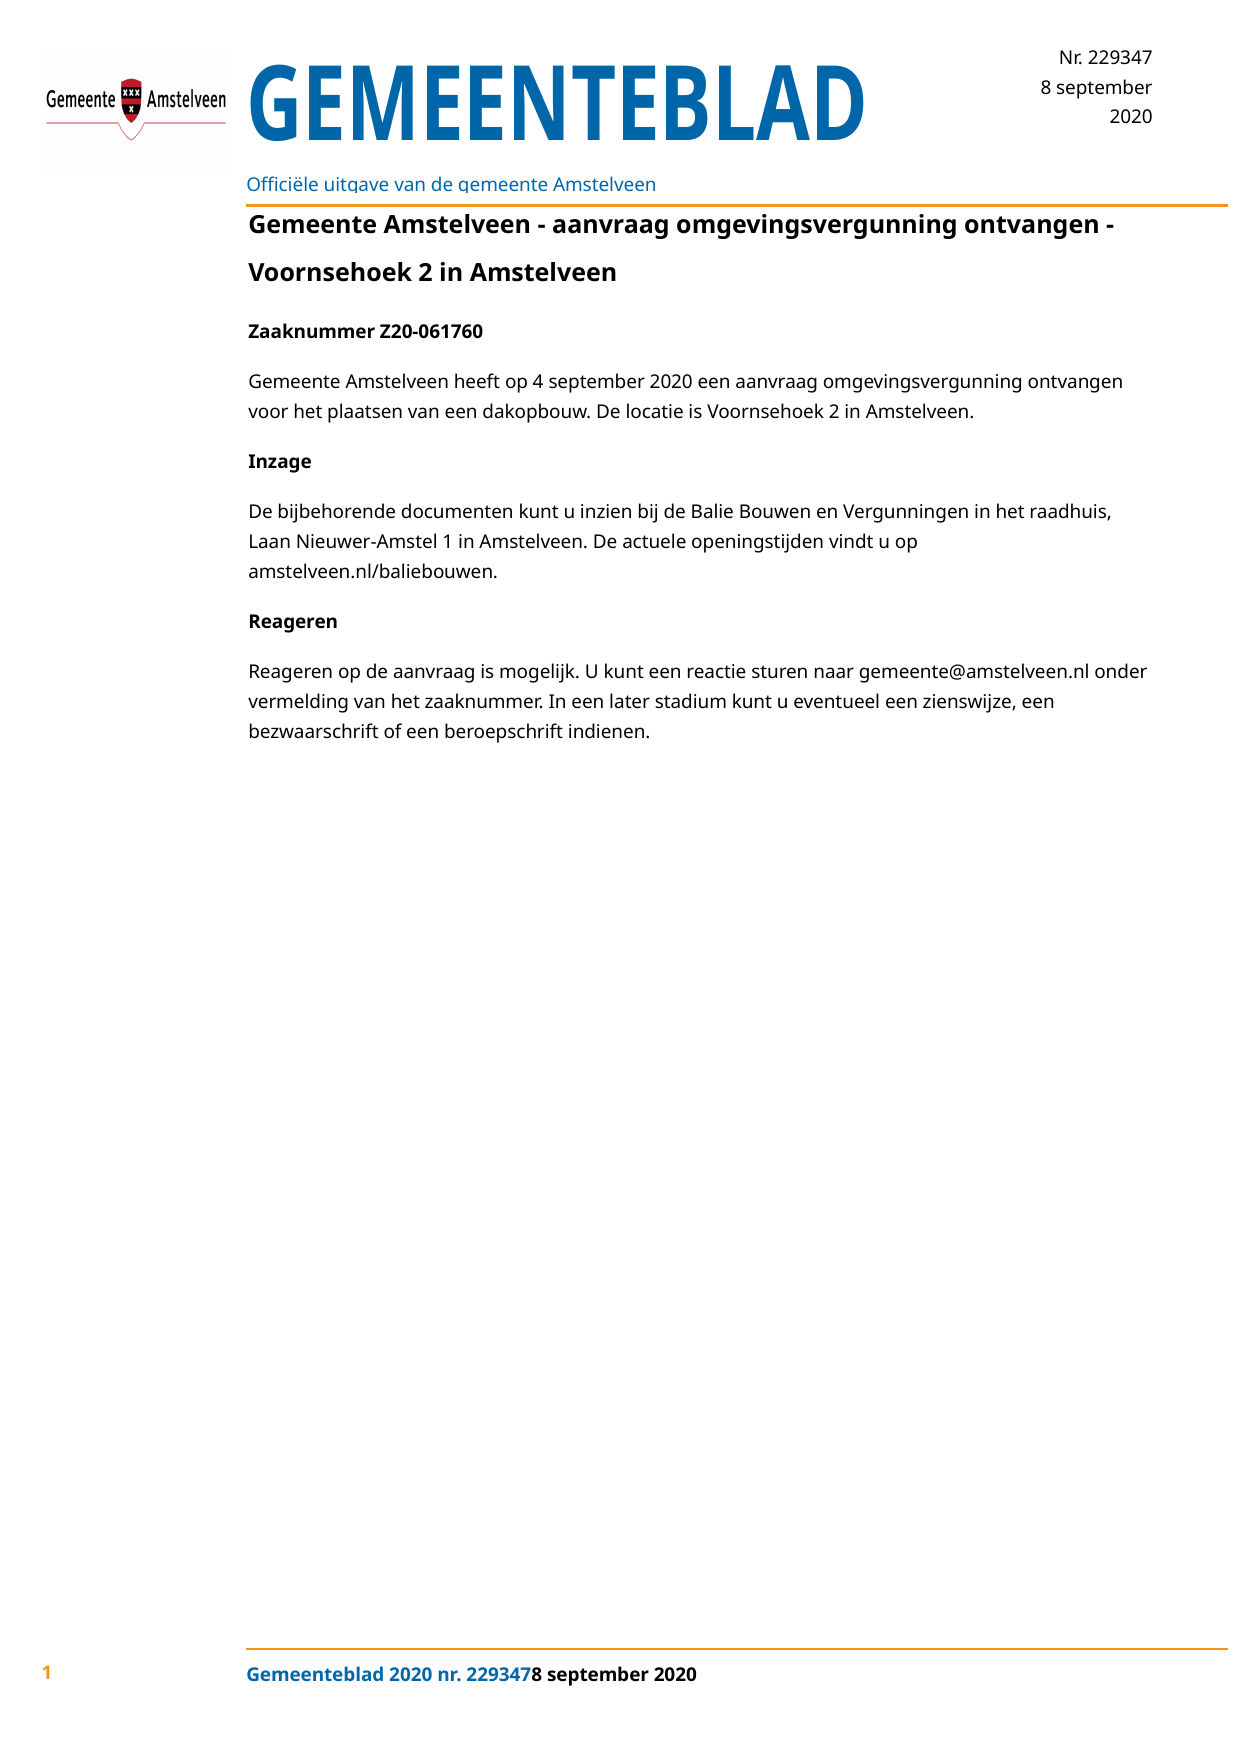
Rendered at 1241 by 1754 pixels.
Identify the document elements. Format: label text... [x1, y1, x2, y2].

picture [41, 47, 231, 172]
text Gemeente Amstelveen - aanvraag omgevingsvergunning ontvangen - Voornsehoek 2 in Amstelveen [248, 207, 1152, 288]
text De bijbehorende documenten kunt u inzien bij de Balie Bouwen en Vergunningen in het raadhuis, Laan Nieuwer-Amstel 1 in Amstelveen. De actuele openingstijden vindt u op amstelveen.nl/baliebouwen. [248, 499, 1152, 584]
text Inzage [248, 448, 1152, 474]
text Gemeente Amstelveen heeft op 4 september 2020 een aanvraag omgevingsvergunning ontvangen voor het plaatsen van een dakopbouw. De locatie is Voornsehoek 2 in Amstelveen. [248, 368, 1152, 424]
text Reageren [248, 608, 1152, 634]
text Zaaknummer Z20-061760 [248, 318, 1152, 344]
text Reageren op de aanvraag is mogelijk. U kunt een reactie sturen naar gemeente@amstelveen.nl onder vermelding van het zaaknummer. In een later stadium kunt u eventueel een zienswijze, een bezwaarschrift of een beroepschrift indienen. [248, 659, 1152, 744]
